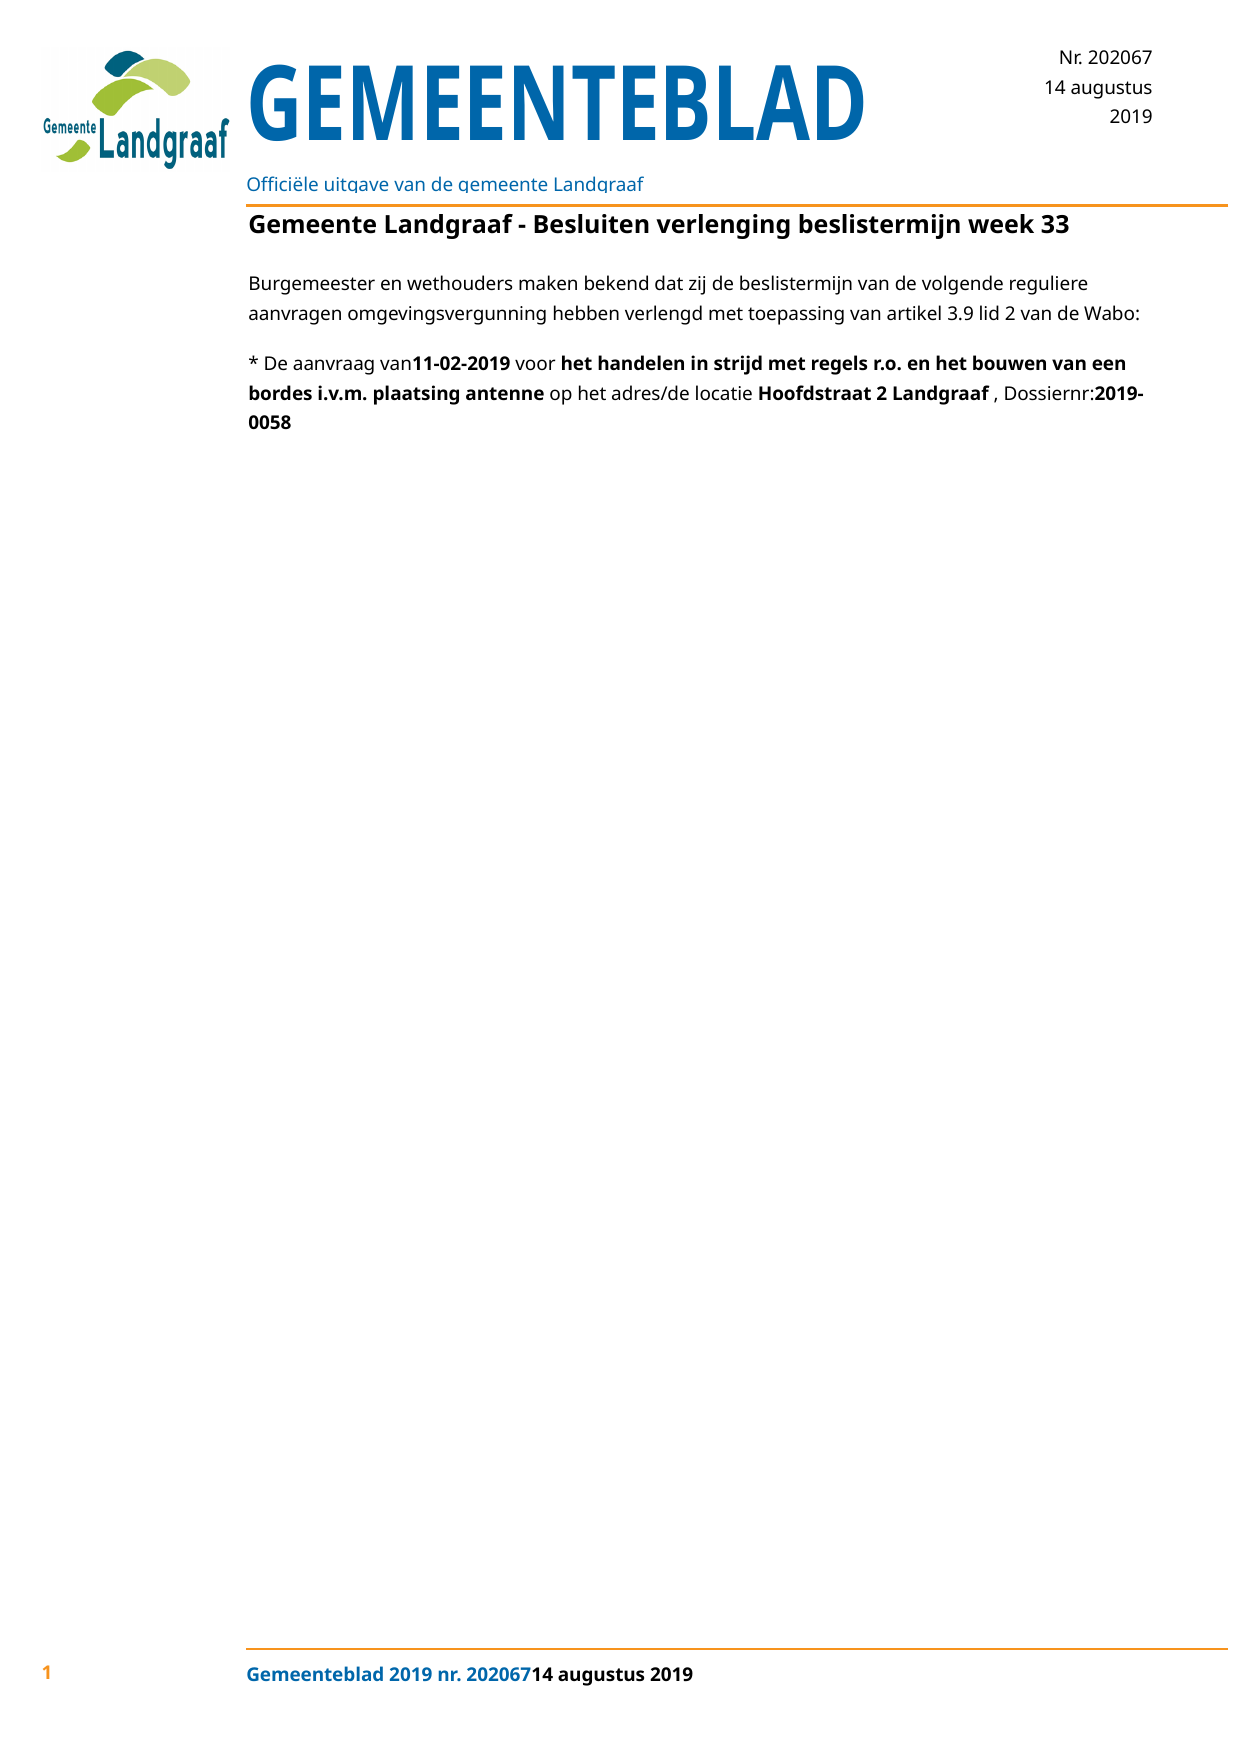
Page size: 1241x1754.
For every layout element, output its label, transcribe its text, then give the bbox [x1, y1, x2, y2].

picture [41, 47, 231, 172]
text Burgemeester en wethouders maken bekend dat zij de beslistermijn van de volgende reguliere aanvragen omgevingsvergunning hebben verlengd met toepassing van artikel 3.9 lid 2 van de Wabo: [248, 270, 1152, 326]
text Gemeente Landgraaf - Besluiten verlenging beslistermijn week 33 [248, 207, 1152, 241]
text * De aanvraag van11-02-2019 voor het handelen in strijd met regels r.o. en het bouwen van een bordes i.v.m. plaatsing antenne op het adres/de locatie Hoofdstraat 2 Landgraaf , Dossiernr:2019-0058 [248, 350, 1152, 435]
